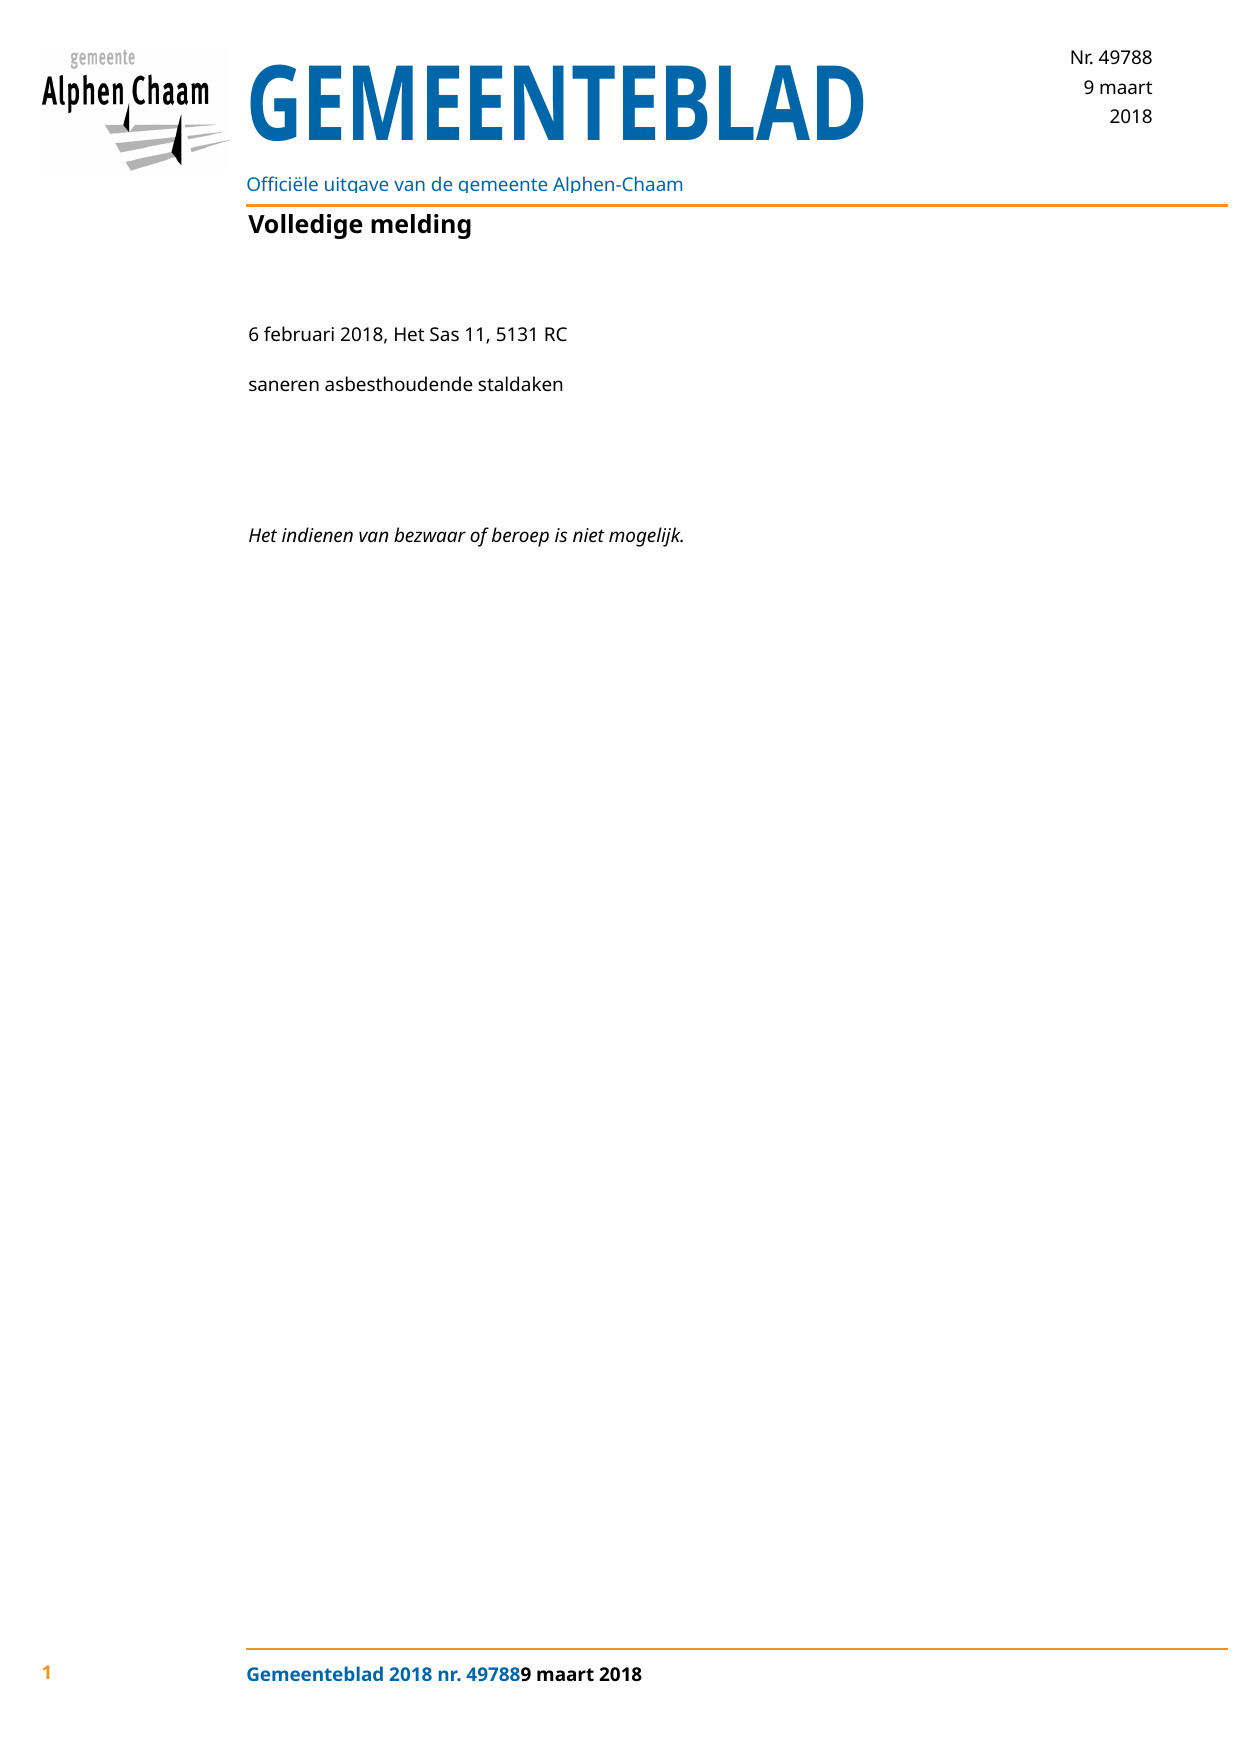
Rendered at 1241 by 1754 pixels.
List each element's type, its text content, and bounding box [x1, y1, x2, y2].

text Het indienen van bezwaar of beroep is niet mogelijk. [248, 522, 1152, 548]
text Volledige melding [248, 207, 1152, 241]
picture [41, 47, 231, 172]
text saneren asbesthoudende staldaken [248, 371, 1152, 397]
text 6 februari 2018, Het Sas 11, 5131 RC [248, 321, 1152, 346]
